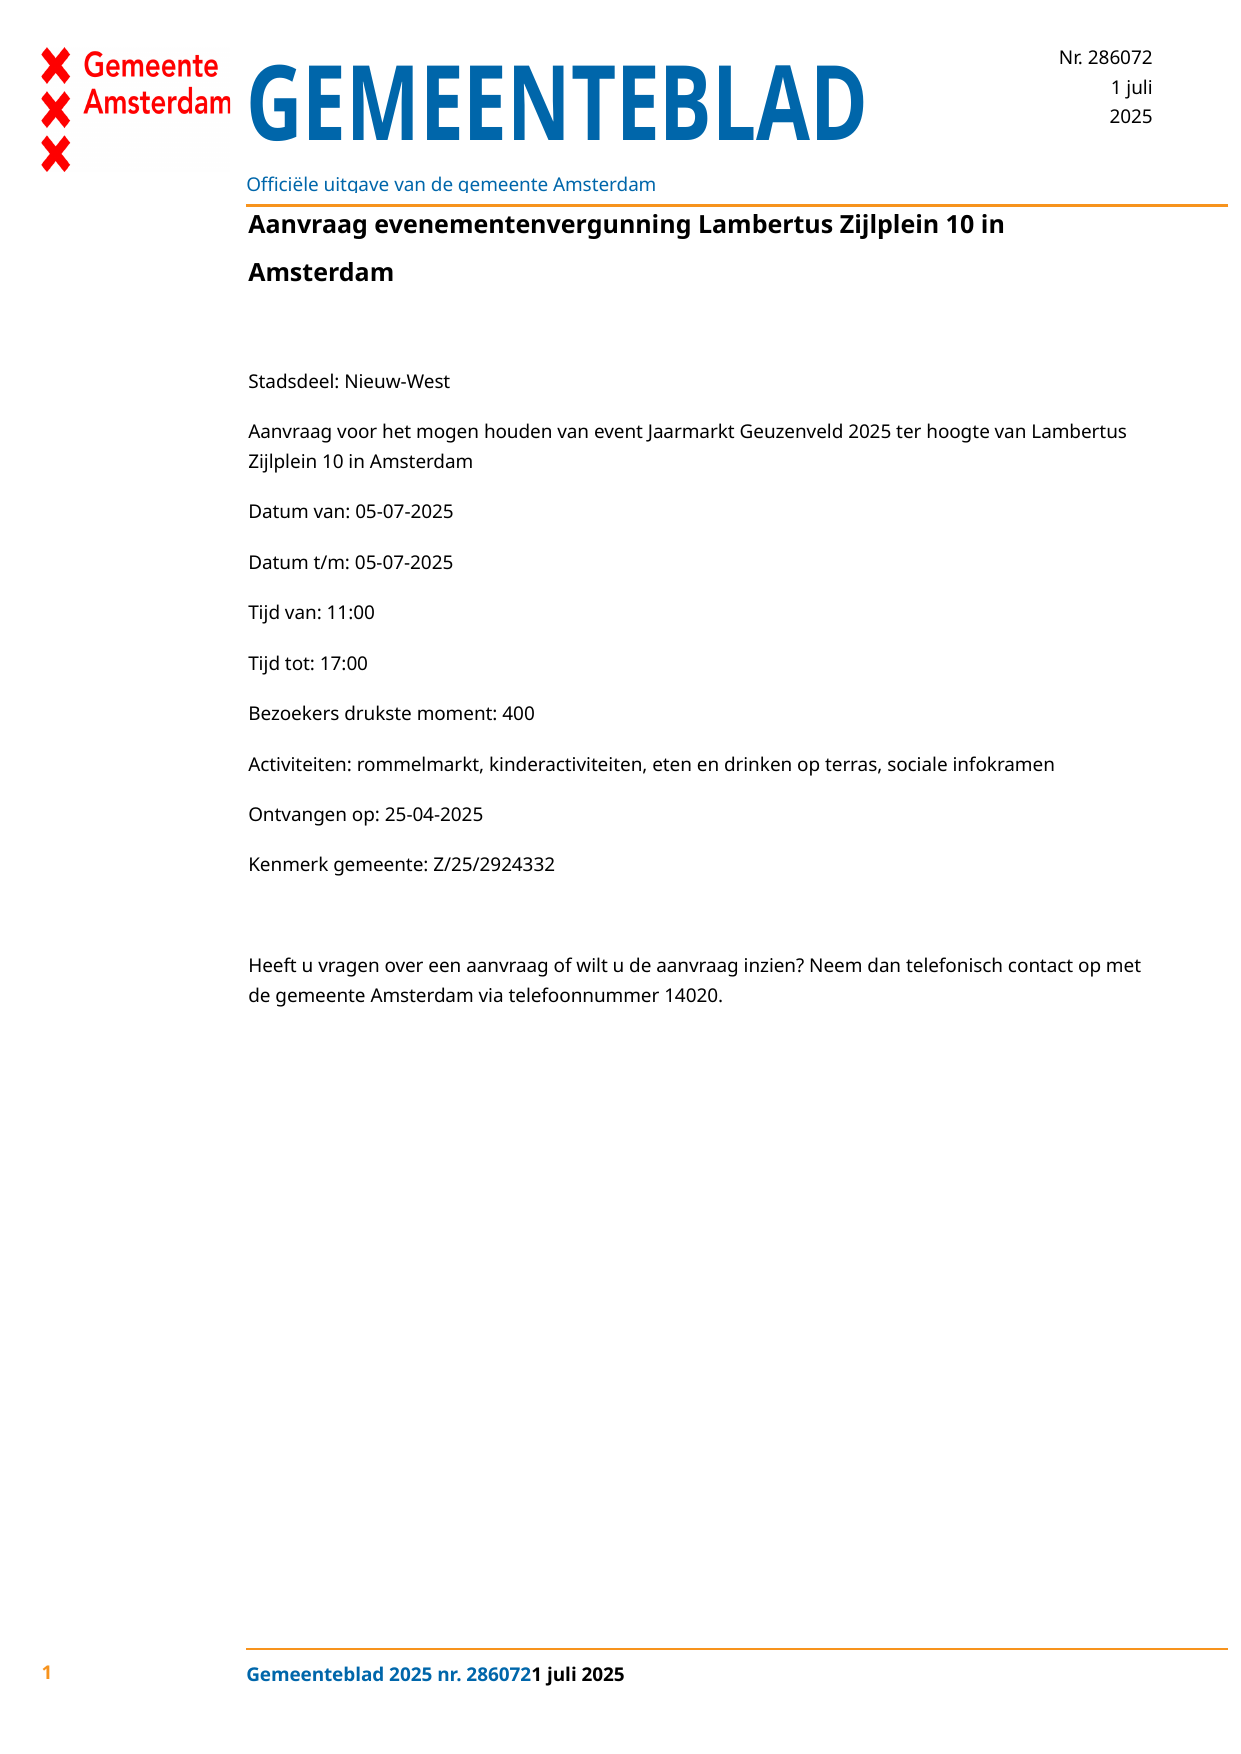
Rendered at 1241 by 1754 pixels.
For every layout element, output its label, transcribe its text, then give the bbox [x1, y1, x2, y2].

text Tijd van: 11:00 [248, 599, 1152, 625]
text Stadsdeel: Nieuw-West [248, 368, 1152, 394]
text Ontvangen op: 25-04-2025 [248, 801, 1152, 827]
text Datum t/m: 05-07-2025 [248, 549, 1152, 575]
text Heeft u vragen over een aanvraag of wilt u de aanvraag inzien? Neem dan telefonisch contact op met de gemeente Amsterdam via telefoonnummer 14020. [248, 952, 1152, 1008]
text Aanvraag voor het mogen houden van event Jaarmarkt Geuzenveld 2025 ter hoogte van Lambertus Zijlplein 10 in Amsterdam [248, 419, 1152, 474]
text Datum van: 05-07-2025 [248, 499, 1152, 524]
text Bezoekers drukste moment: 400 [248, 700, 1152, 726]
text Kenmerk gemeente: Z/25/2924332 [248, 852, 1152, 877]
text Aanvraag evenementenvergunning Lambertus Zijlplein 10 in Amsterdam [248, 207, 1152, 288]
text Tijd tot: 17:00 [248, 650, 1152, 676]
picture [41, 47, 231, 172]
text Activiteiten: rommelmarkt, kinderactiviteiten, eten en drinken op terras, sociale infokramen [248, 751, 1152, 777]
